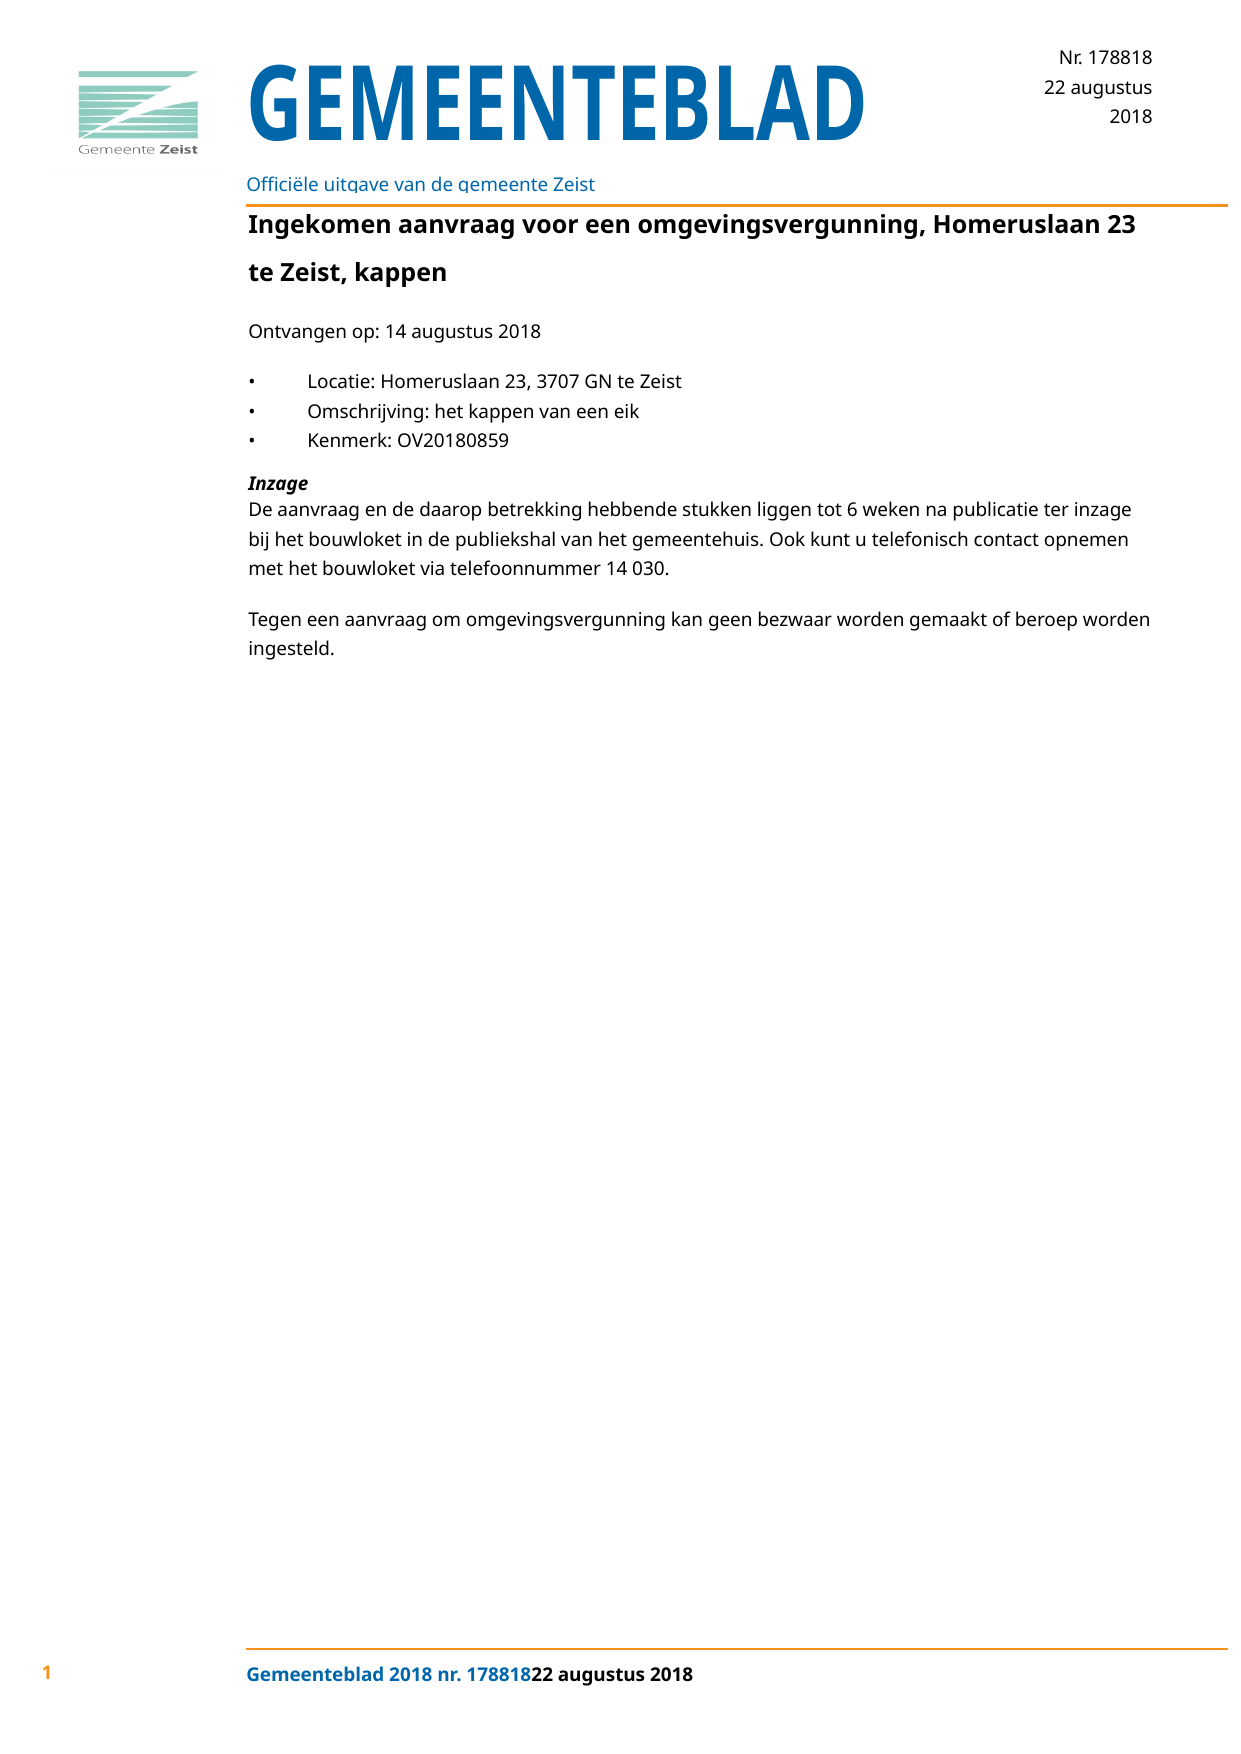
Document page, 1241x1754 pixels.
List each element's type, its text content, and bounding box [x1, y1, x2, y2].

text Tegen een aanvraag om omgevingsvergunning kan geen bezwaar worden gemaakt of beroep worden ingesteld. [248, 606, 1152, 661]
text De aanvraag en de daarop betrekking hebbende stukken liggen tot 6 weken na publicatie ter inzage bij het bouwloket in de publiekshal van het gemeentehuis. Ook kunt u telefonisch contact opnemen met het bouwloket via telefoonnummer 14 030. [248, 496, 1152, 581]
picture [41, 47, 231, 172]
list Kenmerk: OV20180859 [248, 427, 1152, 453]
text Inzage [248, 471, 1152, 496]
list Locatie: Homeruslaan 23, 3707 GN te Zeist [248, 368, 1152, 394]
list Omschrijving: het kappen van een eik [248, 398, 1152, 424]
text Ontvangen op: 14 augustus 2018 [248, 318, 1152, 344]
text Ingekomen aanvraag voor een omgevingsvergunning, Homeruslaan 23 te Zeist, kappen [248, 207, 1152, 288]
